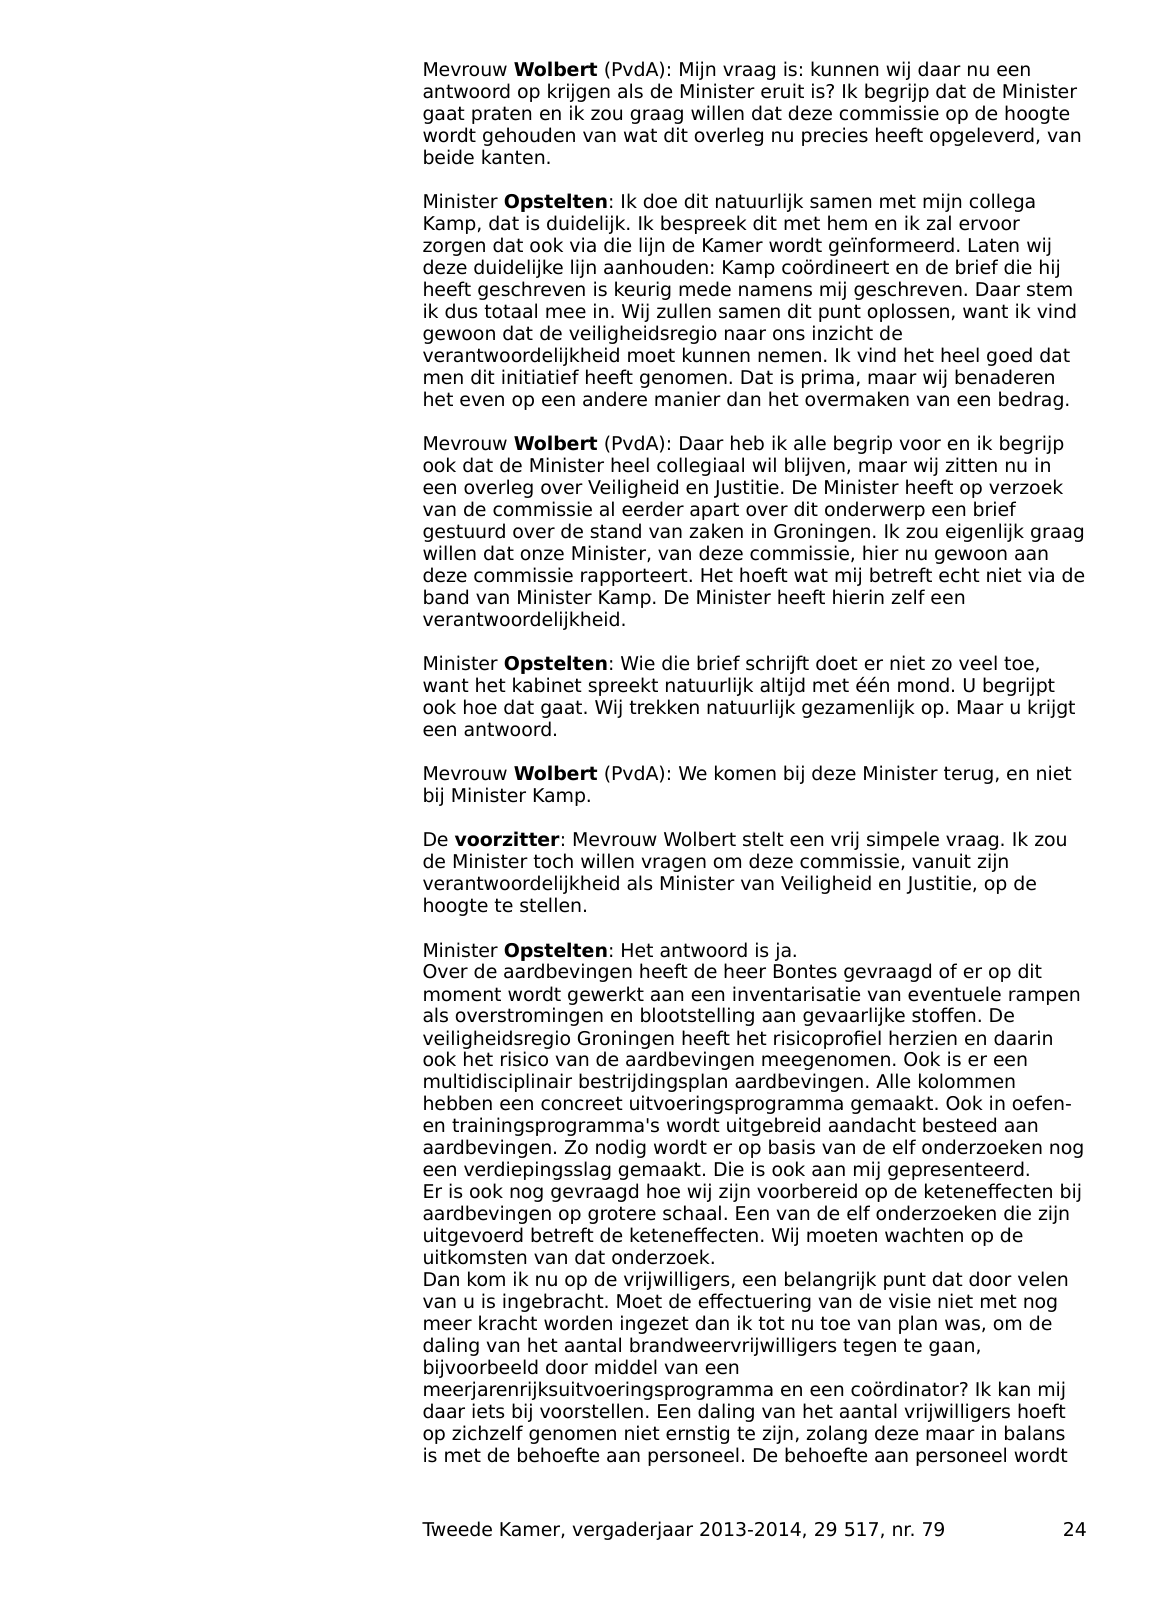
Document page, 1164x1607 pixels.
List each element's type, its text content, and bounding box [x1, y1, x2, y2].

text Minister Opstelten: Het antwoord is ja. [422, 939, 1087, 961]
text Mevrouw Wolbert (PvdA): Daar heb ik alle begrip voor en ik begrijp ook dat de Minister heel collegiaal wil blijven, maar wij zitten nu in een overleg over Veiligheid en Justitie. De Minister heeft op verzoek van de commissie al eerder apart over dit onderwerp een brief gestuurd over de stand van zaken in Groningen. Ik zou eigenlijk graag willen dat onze Minister, van deze commissie, hier nu gewoon aan deze commissie rapporteert. Het hoeft wat mij betreft echt niet via de band van Minister Kamp. De Minister heeft hierin zelf een verantwoordelijkheid. [422, 433, 1087, 631]
text Minister Opstelten: Ik doe dit natuurlijk samen met mijn collega Kamp, dat is duidelijk. Ik bespreek dit met hem en ik zal ervoor zorgen dat ook via die lijn de Kamer wordt geïnformeerd. Laten wij deze duidelijke lijn aanhouden: Kamp coördineert en de brief die hij heeft geschreven is keurig mede namens mij geschreven. Daar stem ik dus totaal mee in. Wij zullen samen dit punt oplossen, want ik vind gewoon dat de veiligheidsregio naar ons inzicht de verantwoordelijkheid moet kunnen nemen. Ik vind het heel goed dat men dit initiatief heeft genomen. Dat is prima, maar wij benaderen het even op een andere manier dan het overmaken van een bedrag. [422, 191, 1087, 411]
text Er is ook nog gevraagd hoe wij zijn voorbereid op de keteneffecten bij aardbevingen op grotere schaal. Een van de elf onderzoeken die zijn uitgevoerd betreft de keteneffecten. Wij moeten wachten op de uitkomsten van dat onderzoek. [422, 1181, 1087, 1269]
text Dan kom ik nu op de vrijwilligers, een belangrijk punt dat door velen van u is ingebracht. Moet de effectuering van de visie niet met nog meer kracht worden ingezet dan ik tot nu toe van plan was, om de daling van het aantal brandweervrijwilligers tegen te gaan, bijvoorbeeld door middel van een meerjarenrijksuitvoeringsprogramma en een coördinator? Ik kan mij daar iets bij voorstellen. Een daling van het aantal vrijwilligers hoeft op zichzelf genomen niet ernstig te zijn, zolang deze maar in balans is met de behoefte aan personeel. De behoefte aan personeel wordt [422, 1269, 1087, 1467]
text Mevrouw Wolbert (PvdA): We komen bij deze Minister terug, en niet bij Minister Kamp. [422, 763, 1087, 807]
text Minister Opstelten: Wie die brief schrijft doet er niet zo veel toe, want het kabinet spreekt natuurlijk altijd met één mond. U begrijpt ook hoe dat gaat. Wij trekken natuurlijk gezamenlijk op. Maar u krijgt een antwoord. [422, 653, 1087, 741]
text De voorzitter: Mevrouw Wolbert stelt een vrij simpele vraag. Ik zou de Minister toch willen vragen om deze commissie, vanuit zijn verantwoordelijkheid als Minister van Veiligheid en Justitie, op de hoogte te stellen. [422, 829, 1087, 917]
text Mevrouw Wolbert (PvdA): Mijn vraag is: kunnen wij daar nu een antwoord op krijgen als de Minister eruit is? Ik begrijp dat de Minister gaat praten en ik zou graag willen dat deze commissie op de hoogte wordt gehouden van wat dit overleg nu precies heeft opgeleverd, van beide kanten. [422, 59, 1087, 169]
text Over de aardbevingen heeft de heer Bontes gevraagd of er op dit moment wordt gewerkt aan een inventarisatie van eventuele rampen als overstromingen en blootstelling aan gevaarlijke stoffen. De veiligheidsregio Groningen heeft het risicoprofiel herzien en daarin ook het risico van de aardbevingen meegenomen. Ook is er een multidisciplinair bestrijdingsplan aardbevingen. Alle kolommen hebben een concreet uitvoeringsprogramma gemaakt. Ook in oefen- en trainingsprogramma's wordt uitgebreid aandacht besteed aan aardbevingen. Zo nodig wordt er op basis van de elf onderzoeken nog een verdiepingsslag gemaakt. Die is ook aan mij gepresenteerd. [422, 961, 1087, 1181]
